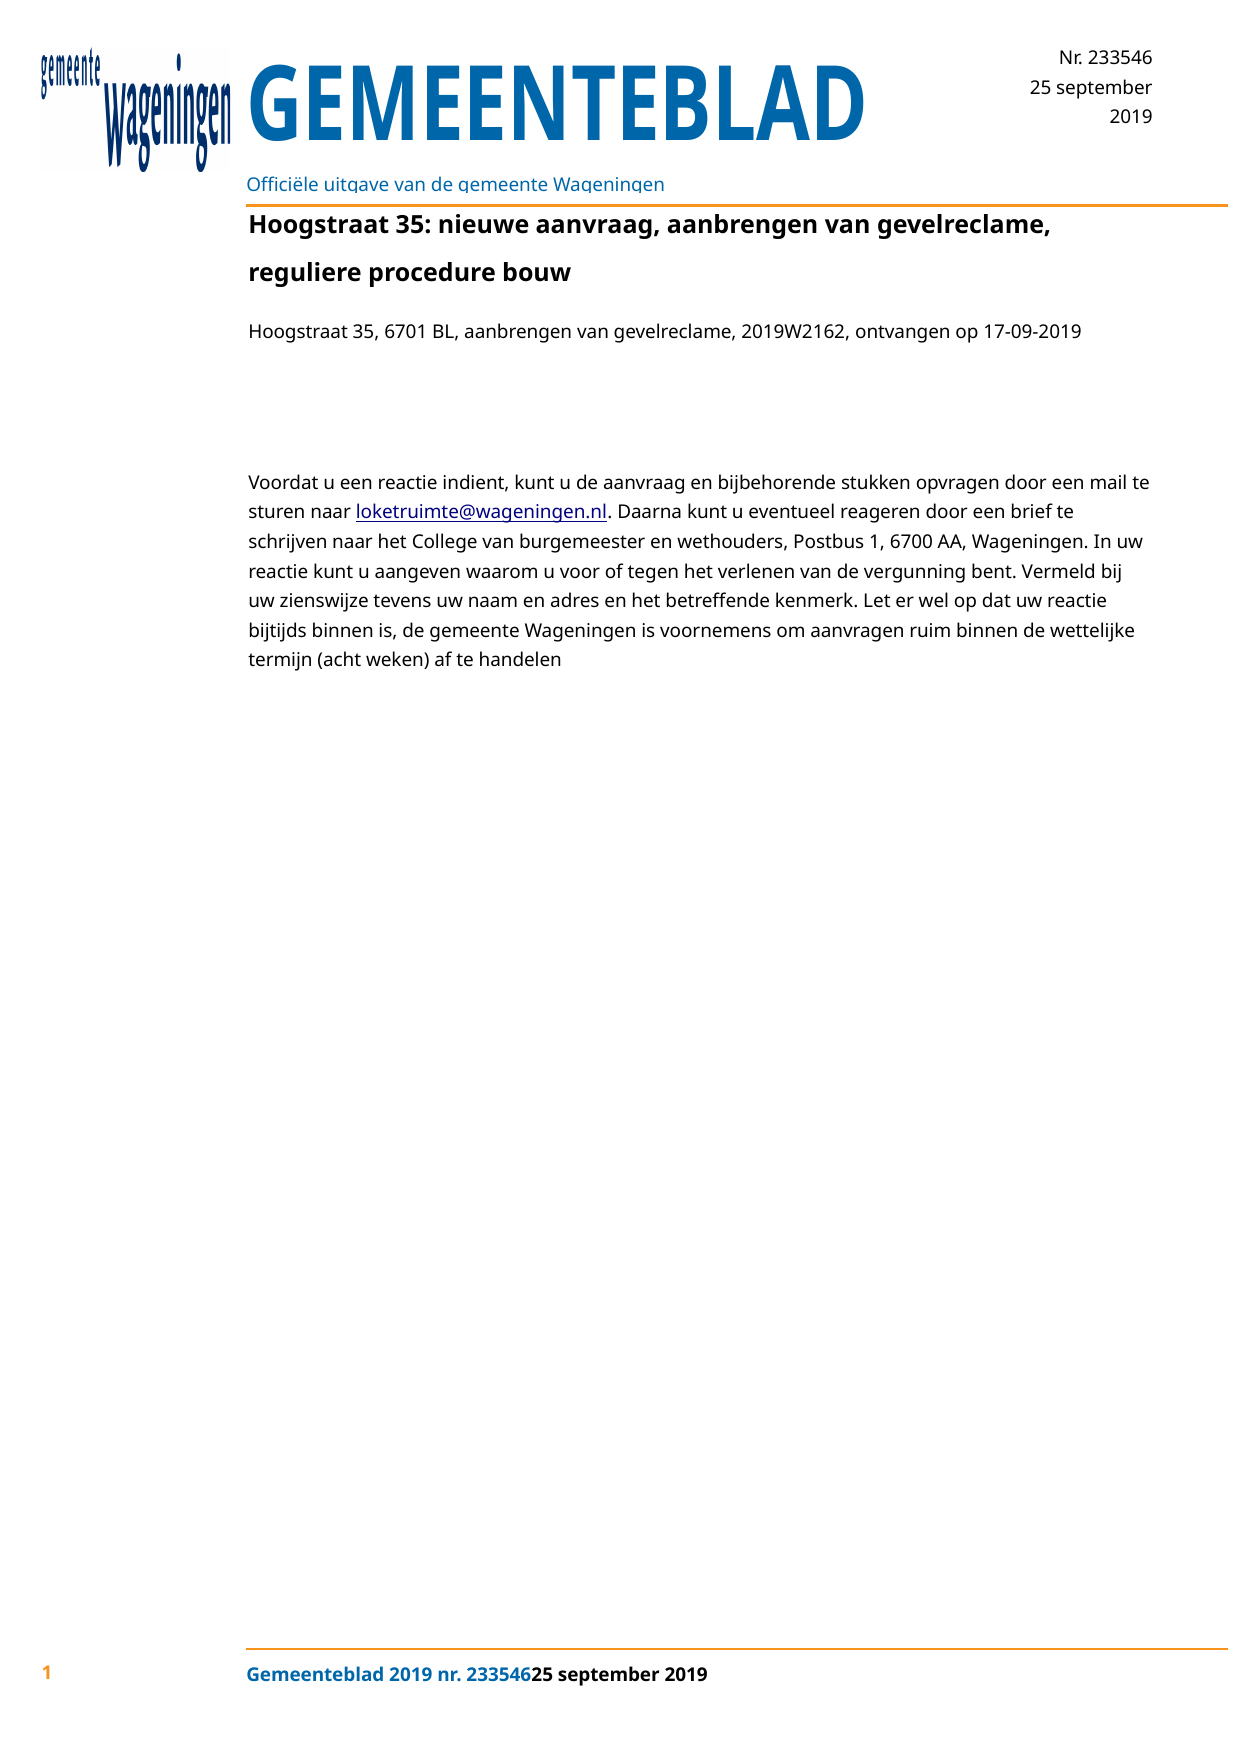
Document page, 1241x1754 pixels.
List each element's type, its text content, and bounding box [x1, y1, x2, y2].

text Voordat u een reactie indient, kunt u de aanvraag en bijbehorende stukken opvragen door een mail te sturen naar loketruimte@wageningen.nl. Daarna kunt u eventueel reageren door een brief te schrijven naar het College van burgemeester en wethouders, Postbus 1, 6700 AA, Wageningen. In uw reactie kunt u aangeven waarom u voor of tegen het verlenen van de vergunning bent. Vermeld bij uw zienswijze tevens uw naam en adres en het betreffende kenmerk. Let er wel op dat uw reactie bijtijds binnen is, de gemeente Wageningen is voornemens om aanvragen ruim binnen de wettelijke termijn (acht weken) af te handelen [248, 469, 1152, 672]
picture [41, 47, 231, 172]
text Hoogstraat 35, 6701 BL, aanbrengen van gevelreclame, 2019W2162, ontvangen op 17-09-2019 [248, 318, 1152, 344]
text Hoogstraat 35: nieuwe aanvraag, aanbrengen van gevelreclame, reguliere procedure bouw [248, 207, 1152, 288]
